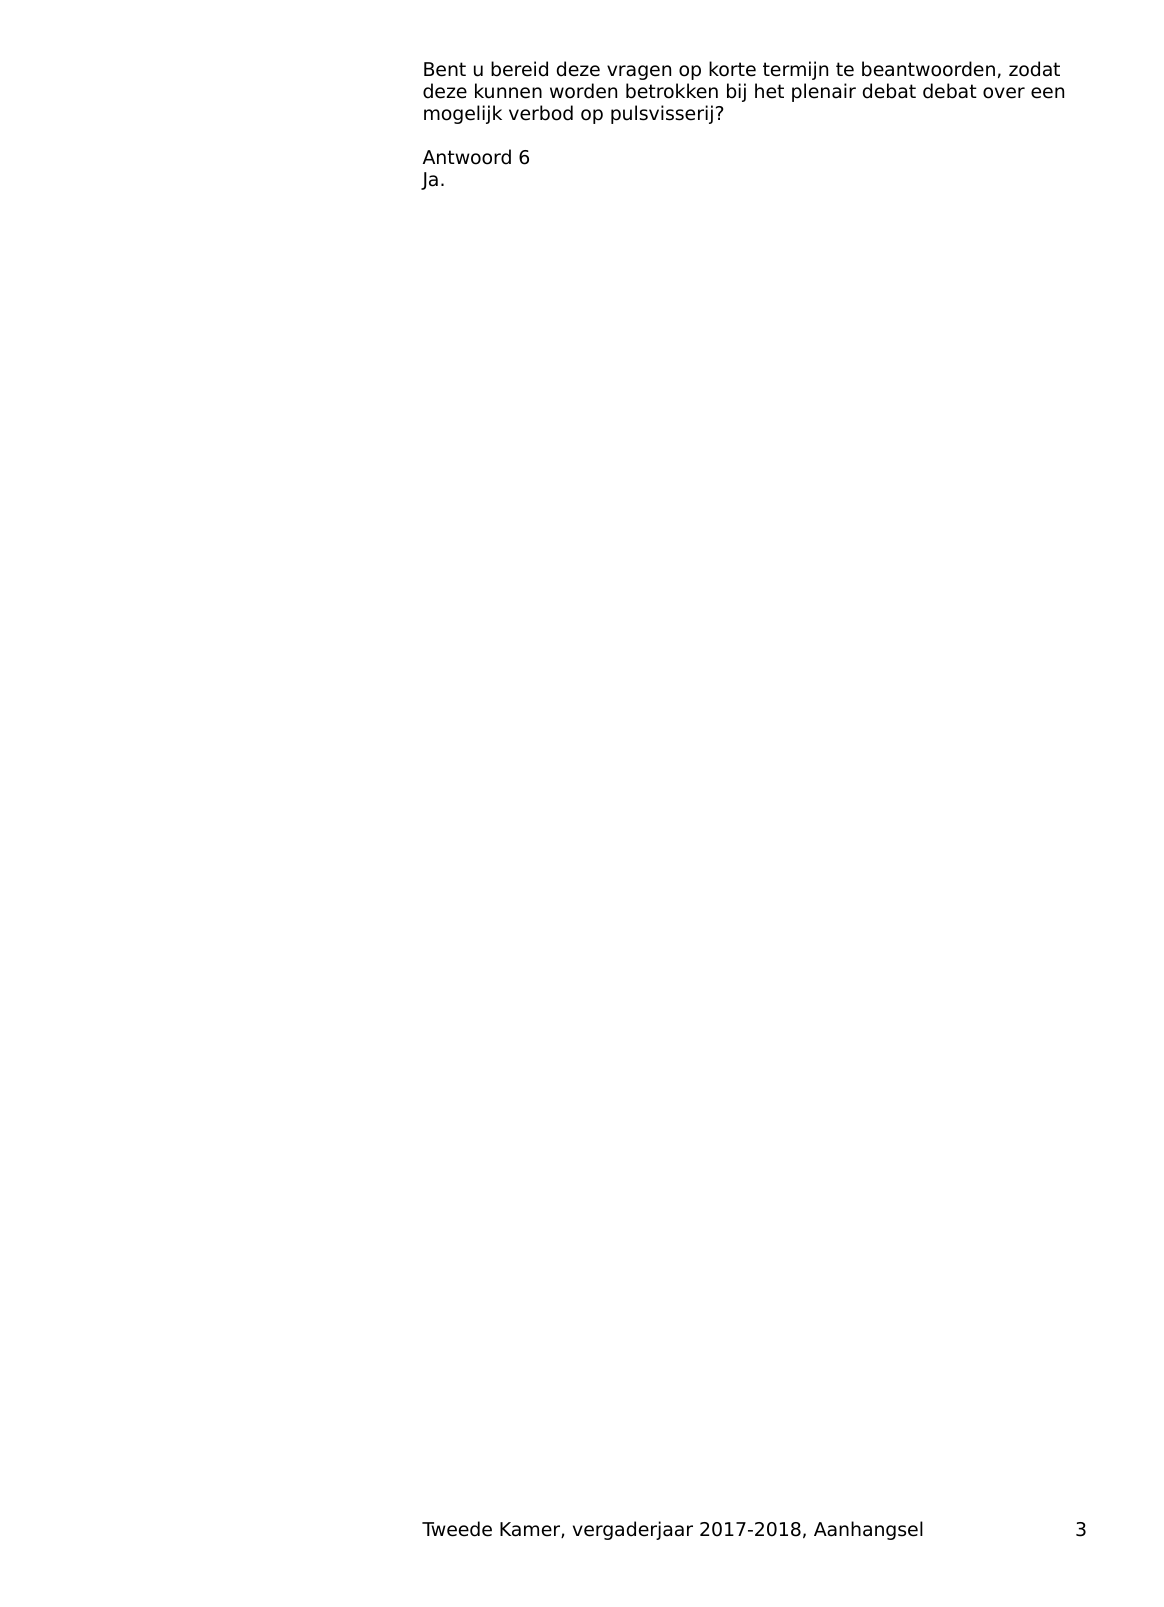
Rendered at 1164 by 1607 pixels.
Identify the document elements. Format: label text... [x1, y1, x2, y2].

text Antwoord 6 [422, 147, 1087, 169]
text Ja. [422, 169, 1087, 191]
text Bent u bereid deze vragen op korte termijn te beantwoorden, zodat deze kunnen worden betrokken bij het plenair debat debat over een mogelijk verbod op pulsvisserij? [422, 59, 1087, 125]
